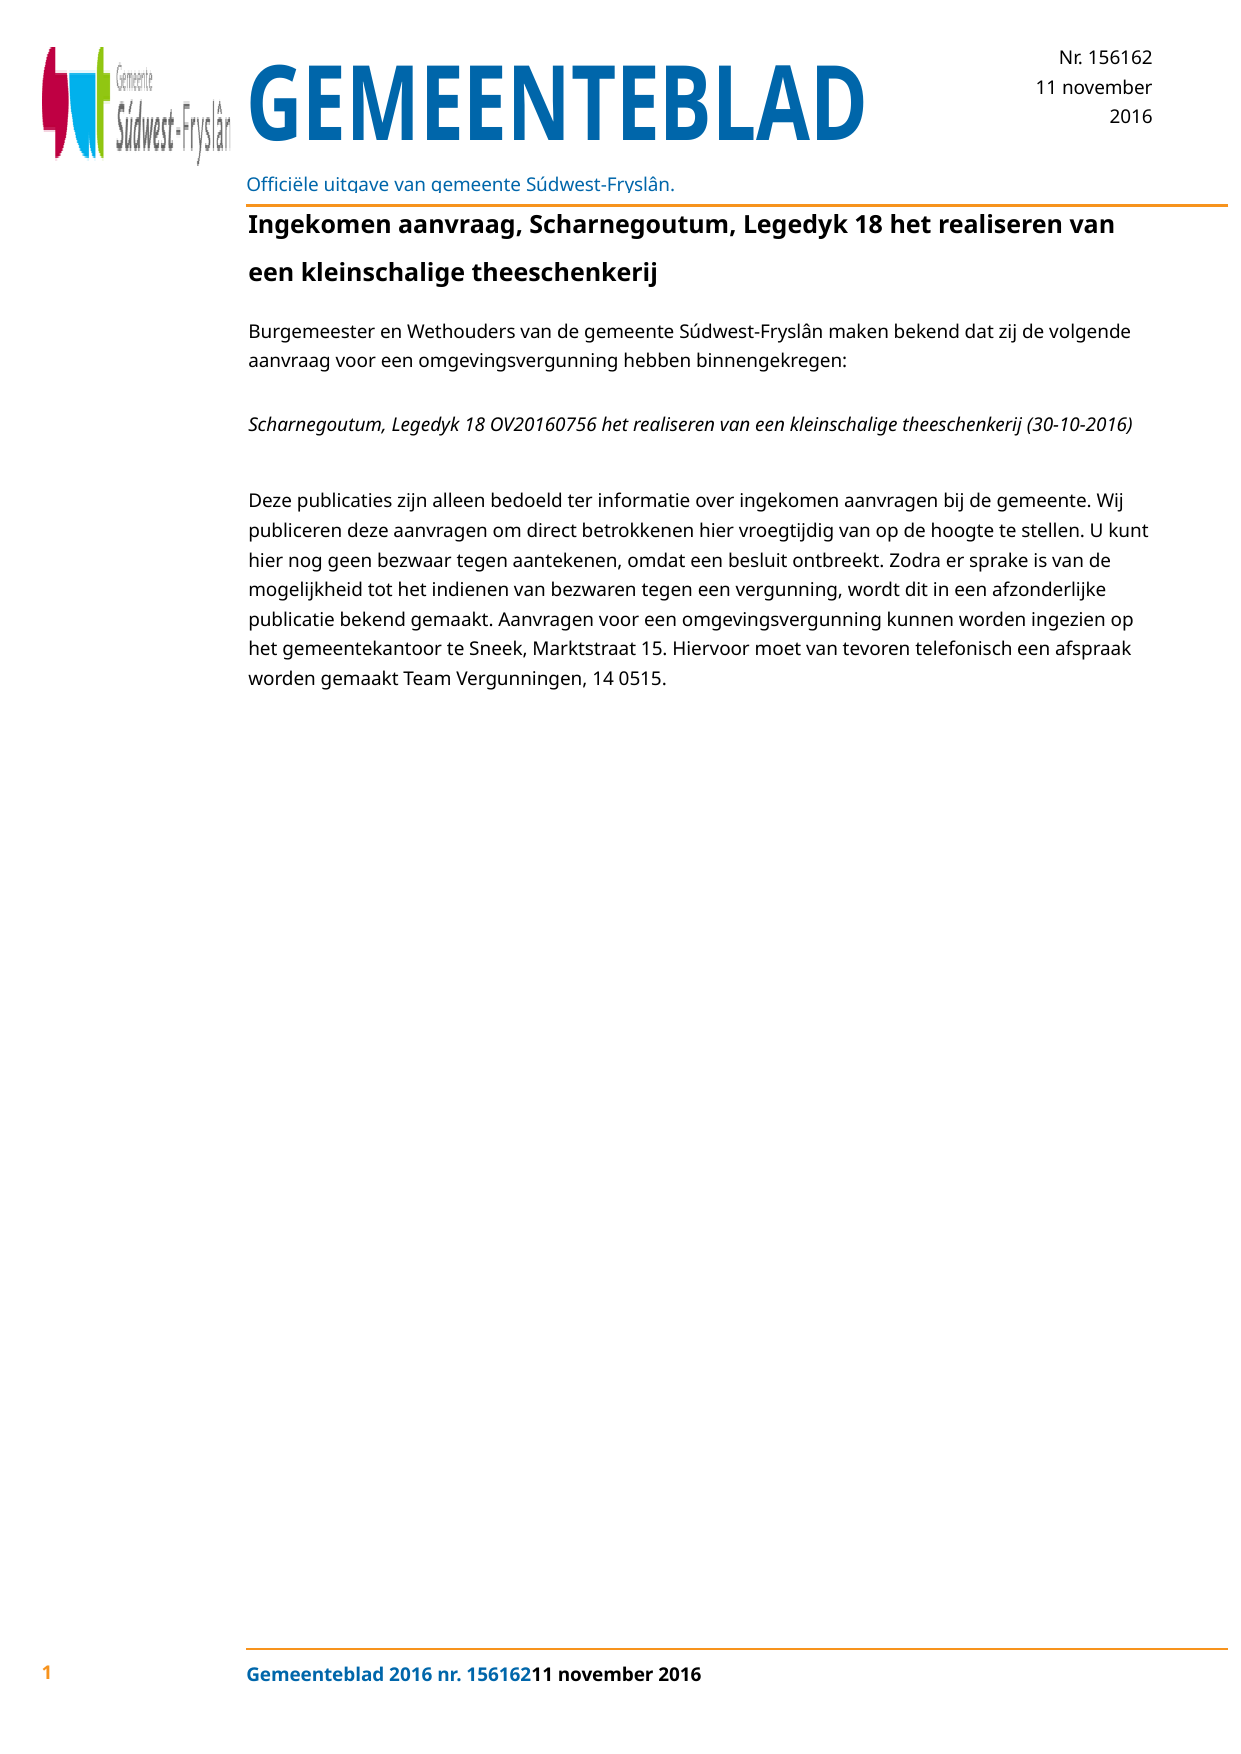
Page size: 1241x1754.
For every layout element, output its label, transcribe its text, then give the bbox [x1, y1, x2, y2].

picture [41, 47, 231, 172]
text Ingekomen aanvraag, Scharnegoutum, Legedyk 18 het realiseren van een kleinschalige theeschenkerij [248, 207, 1152, 288]
text Scharnegoutum, Legedyk 18 OV20160756 het realiseren van een kleinschalige theeschenkerij (30-10-2016) [248, 411, 1152, 437]
text Burgemeester en Wethouders van de gemeente Súdwest-Fryslân maken bekend dat zij de volgende aanvraag voor een omgevingsvergunning hebben binnengekregen: [248, 318, 1152, 373]
text Deze publicaties zijn alleen bedoeld ter informatie over ingekomen aanvragen bij de gemeente. Wij publiceren deze aanvragen om direct betrokkenen hier vroegtijdig van op de hoogte te stellen. U kunt hier nog geen bezwaar tegen aantekenen, omdat een besluit ontbreekt. Zodra er sprake is van de mogelijkheid tot het indienen van bezwaren tegen een vergunning, wordt dit in een afzonderlijke publicatie bekend gemaakt. Aanvragen voor een omgevingsvergunning kunnen worden ingezien op het gemeentekantoor te Sneek, Marktstraat 15. Hiervoor moet van tevoren telefonisch een afspraak worden gemaakt Team Vergunningen, 14 0515. [248, 488, 1152, 691]
